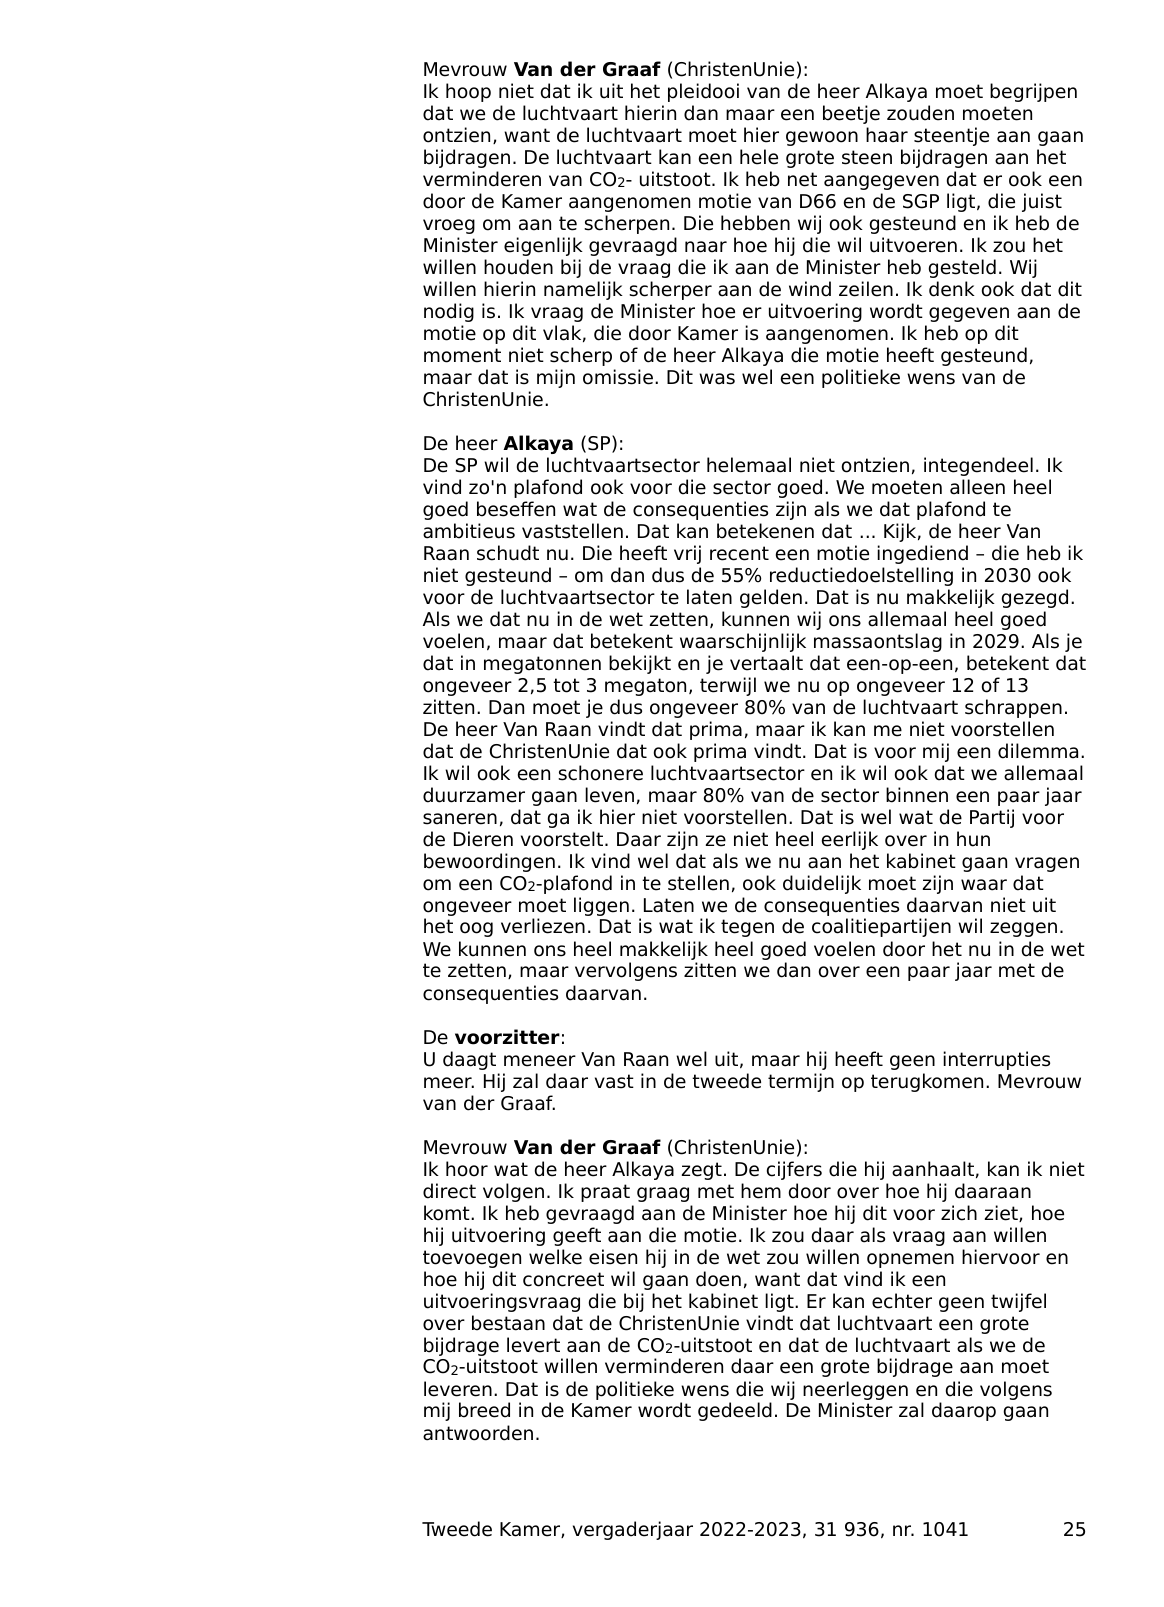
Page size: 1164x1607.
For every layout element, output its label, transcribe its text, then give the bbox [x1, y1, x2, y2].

text De voorzitter: [422, 1027, 1087, 1048]
text De SP wil de luchtvaartsector helemaal niet ontzien, integendeel. Ik vind zo'n plafond ook voor die sector goed. We moeten alleen heel goed beseffen wat de consequenties zijn als we dat plafond te ambitieus vaststellen. Dat kan betekenen dat ... Kijk, de heer Van Raan schudt nu. Die heeft vrij recent een motie ingediend – die heb ik niet gesteund – om dan dus de 55% reductiedoelstelling in 2030 ook voor de luchtvaartsector te laten gelden. Dat is nu makkelijk gezegd. Als we dat nu in de wet zetten, kunnen wij ons allemaal heel goed voelen, maar dat betekent waarschijnlijk massaontslag in 2029. Als je dat in megatonnen bekijkt en je vertaalt dat een-op-een, betekent dat ongeveer 2,5 tot 3 megaton, terwijl we nu op ongeveer 12 of 13 zitten. Dan moet je dus ongeveer 80% van de luchtvaart schrappen. De heer Van Raan vindt dat prima, maar ik kan me niet voorstellen dat de ChristenUnie dat ook prima vindt. Dat is voor mij een dilemma. Ik wil ook een schonere luchtvaartsector en ik wil ook dat we allemaal duurzamer gaan leven, maar 80% van de sector binnen een paar jaar saneren, dat ga ik hier niet voorstellen. Dat is wel wat de Partij voor de Dieren voorstelt. Daar zijn ze niet heel eerlijk over in hun bewoordingen. Ik vind wel dat als we nu aan het kabinet gaan vragen om een CO2-plafond in te stellen, ook duidelijk moet zijn waar dat ongeveer moet liggen. Laten we de consequenties daarvan niet uit het oog verliezen. Dat is wat ik tegen de coalitiepartijen wil zeggen. We kunnen ons heel makkelijk heel goed voelen door het nu in de wet te zetten, maar vervolgens zitten we dan over een paar jaar met de consequenties daarvan. [422, 455, 1087, 1004]
text De heer Alkaya (SP): [422, 433, 1087, 455]
text Ik hoop niet dat ik uit het pleidooi van de heer Alkaya moet begrijpen dat we de luchtvaart hierin dan maar een beetje zouden moeten ontzien, want de luchtvaart moet hier gewoon haar steentje aan gaan bijdragen. De luchtvaart kan een hele grote steen bijdragen aan het verminderen van CO2- uitstoot. Ik heb net aangegeven dat er ook een door de Kamer aangenomen motie van D66 en de SGP ligt, die juist vroeg om aan te scherpen. Die hebben wij ook gesteund en ik heb de Minister eigenlijk gevraagd naar hoe hij die wil uitvoeren. Ik zou het willen houden bij de vraag die ik aan de Minister heb gesteld. Wij willen hierin namelijk scherper aan de wind zeilen. Ik denk ook dat dit nodig is. Ik vraag de Minister hoe er uitvoering wordt gegeven aan de motie op dit vlak, die door Kamer is aangenomen. Ik heb op dit moment niet scherp of de heer Alkaya die motie heeft gesteund, maar dat is mijn omissie. Dit was wel een politieke wens van de ChristenUnie. [422, 81, 1087, 411]
text U daagt meneer Van Raan wel uit, maar hij heeft geen interrupties meer. Hij zal daar vast in de tweede termijn op terugkomen. Mevrouw van der Graaf. [422, 1048, 1087, 1114]
text Ik hoor wat de heer Alkaya zegt. De cijfers die hij aanhaalt, kan ik niet direct volgen. Ik praat graag met hem door over hoe hij daaraan komt. Ik heb gevraagd aan de Minister hoe hij dit voor zich ziet, hoe hij uitvoering geeft aan die motie. Ik zou daar als vraag aan willen toevoegen welke eisen hij in de wet zou willen opnemen hiervoor en hoe hij dit concreet wil gaan doen, want dat vind ik een uitvoeringsvraag die bij het kabinet ligt. Er kan echter geen twijfel over bestaan dat de ChristenUnie vindt dat luchtvaart een grote bijdrage levert aan de CO2-uitstoot en dat de luchtvaart als we de CO2-uitstoot willen verminderen daar een grote bijdrage aan moet leveren. Dat is de politieke wens die wij neerleggen en die volgens mij breed in de Kamer wordt gedeeld. De Minister zal daarop gaan antwoorden. [422, 1159, 1087, 1444]
text Mevrouw Van der Graaf (ChristenUnie): [422, 59, 1087, 81]
text Mevrouw Van der Graaf (ChristenUnie): [422, 1137, 1087, 1159]
